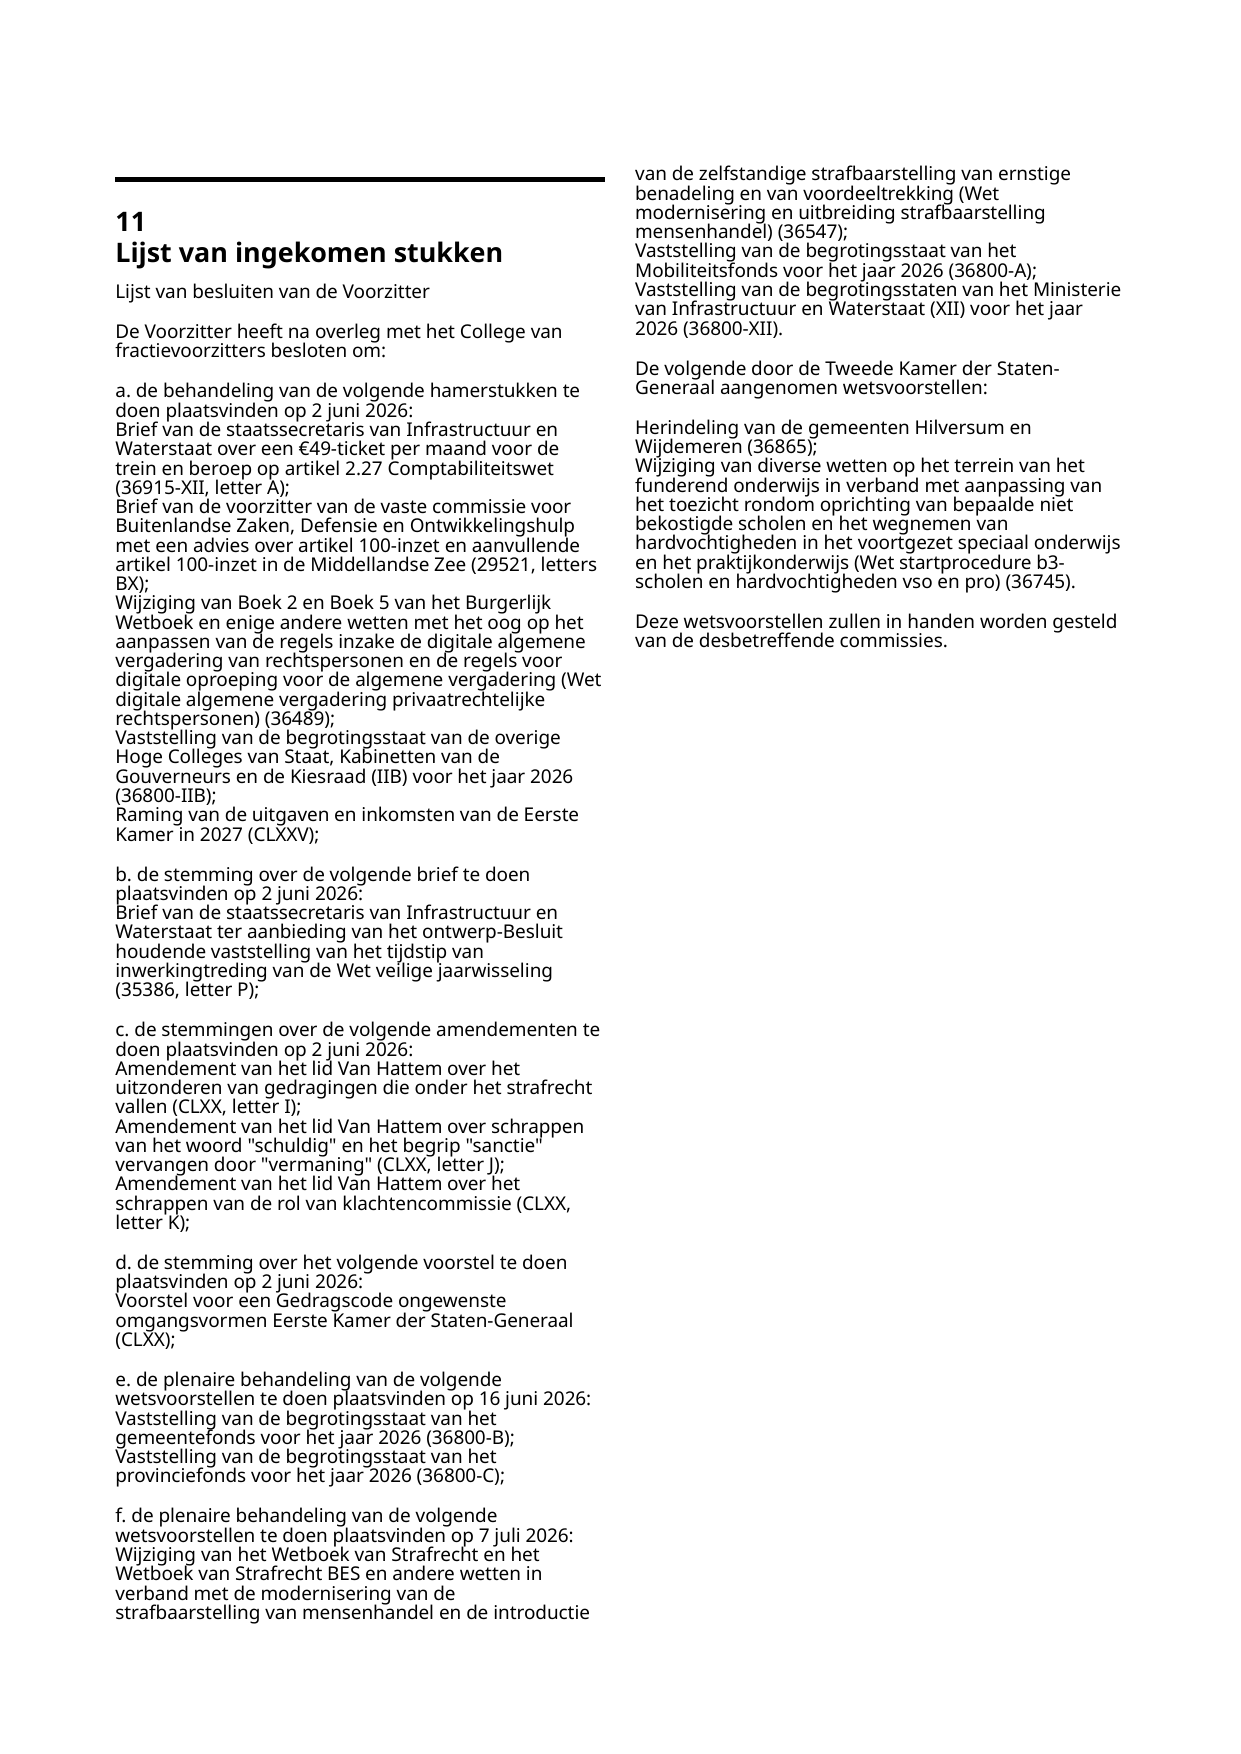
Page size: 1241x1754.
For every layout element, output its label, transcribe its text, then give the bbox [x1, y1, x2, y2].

text Wijziging van het Wetboek van Strafrecht en het Wetboek van Strafrecht BES en andere wetten in verband met de modernisering van de strafbaarstelling van mensenhandel en de introductie [115, 1546, 605, 1623]
text Vaststelling van de begrotingsstaat van het Mobiliteitsfonds voor het jaar 2026 (36800-A); [635, 242, 1125, 281]
text Amendement van het lid Van Hattem over schrappen van het woord "schuldig" en het begrip "sanctie" vervangen door "vermaning" (CLXX, letter J); [115, 1118, 605, 1175]
text b. de stemming over de volgende brief te doen plaatsvinden op 2 juni 2026: [115, 866, 605, 904]
text Vaststelling van de begrotingsstaat van het gemeentefonds voor het jaar 2026 (36800-B); [115, 1409, 605, 1448]
text Voorstel voor een Gedragscode ongewenste omgangsvormen Eerste Kamer der Staten-Generaal (CLXX); [115, 1292, 605, 1350]
text a. de behandeling van de volgende hamerstukken te doen plaatsvinden op 2 juni 2026: [115, 382, 605, 421]
text Amendement van het lid Van Hattem over het schrappen van de rol van klachtencommissie (CLXX, letter K); [115, 1175, 605, 1233]
text c. de stemmingen over de volgende amendementen te doen plaatsvinden op 2 juni 2026: [115, 1021, 605, 1060]
text Brief van de staatssecretaris van Infrastructuur en Waterstaat ter aanbieding van het ontwerp-Besluit houdende vaststelling van het tijdstip van inwerkingtreding van de Wet veilige jaarwisseling (35386, letter P); [115, 904, 605, 1001]
text Vaststelling van de begrotingsstaten van het Ministerie van Infrastructuur en Waterstaat (XII) voor het jaar 2026 (36800-XII). [635, 281, 1125, 339]
text Brief van de staatssecretaris van Infrastructuur en Waterstaat over een €49-ticket per maand voor de trein en beroep op artikel 2.27 Comptabiliteitswet (36915-XII, letter A); [115, 421, 605, 498]
text e. de plenaire behandeling van de volgende wetsvoorstellen te doen plaatsvinden op 16 juni 2026: [115, 1371, 605, 1409]
text Wijziging van Boek 2 en Boek 5 van het Burgerlijk Wetboek en enige andere wetten met het oog op het aanpassen van de regels inzake de digitale algemene vergadering van rechtspersonen en de regels voor digitale oproeping voor de algemene vergadering (Wet digitale algemene vergadering privaatrechtelijke rechtspersonen) (36489); [115, 594, 605, 729]
text Brief van de voorzitter van de vaste commissie voor Buitenlandse Zaken, Defensie en Ontwikkelingshulp met een advies over artikel 100-inzet en aanvullende artikel 100-inzet in de Middellandse Zee (29521, letters BX); [115, 498, 605, 594]
text van de zelfstandige strafbaarstelling van ernstige benadeling en van voordeeltrekking (Wet modernisering en uitbreiding strafbaarstelling mensenhandel) (36547); [635, 165, 1125, 242]
text Lijst van ingekomen stukken [115, 239, 605, 283]
text Wijziging van diverse wetten op het terrein van het funderend onderwijs in verband met aanpassing van het toezicht rondom oprichting van bepaalde niet bekostigde scholen en het wegnemen van hardvochtigheden in het voortgezet speciaal onderwijs en het praktijkonderwijs (Wet startprocedure b3-scholen en hardvochtigheden vso en pro) (36745). [635, 457, 1125, 592]
text De Voorzitter heeft na overleg met het College van fractievoorzitters besloten om: [115, 323, 605, 362]
text De volgende door de Tweede Kamer der Staten-Generaal aangenomen wetsvoorstellen: [635, 359, 1125, 398]
text f. de plenaire behandeling van de volgende wetsvoorstellen te doen plaatsvinden op 7 juli 2026: [115, 1507, 605, 1546]
text Vaststelling van de begrotingsstaat van de overige Hoge Colleges van Staat, Kabinetten van de Gouverneurs en de Kiesraad (IIB) voor het jaar 2026 (36800-IIB); [115, 729, 605, 806]
text Amendement van het lid Van Hattem over het uitzonderen van gedragingen die onder het strafrecht vallen (CLXX, letter I); [115, 1060, 605, 1118]
text Herindeling van de gemeenten Hilversum en Wijdemeren (36865); [635, 419, 1125, 457]
text Deze wetsvoorstellen zullen in handen worden gesteld van de desbetreffende commissies. [635, 613, 1125, 651]
text Raming van de uitgaven en inkomsten van de Eerste Kamer in 2027 (CLXXV); [115, 806, 605, 845]
text 11 [115, 203, 605, 239]
text Lijst van besluiten van de Voorzitter [115, 283, 605, 302]
text d. de stemming over het volgende voorstel te doen plaatsvinden op 2 juni 2026: [115, 1254, 605, 1292]
text Vaststelling van de begrotingsstaat van het provinciefonds voor het jaar 2026 (36800-C); [115, 1448, 605, 1487]
